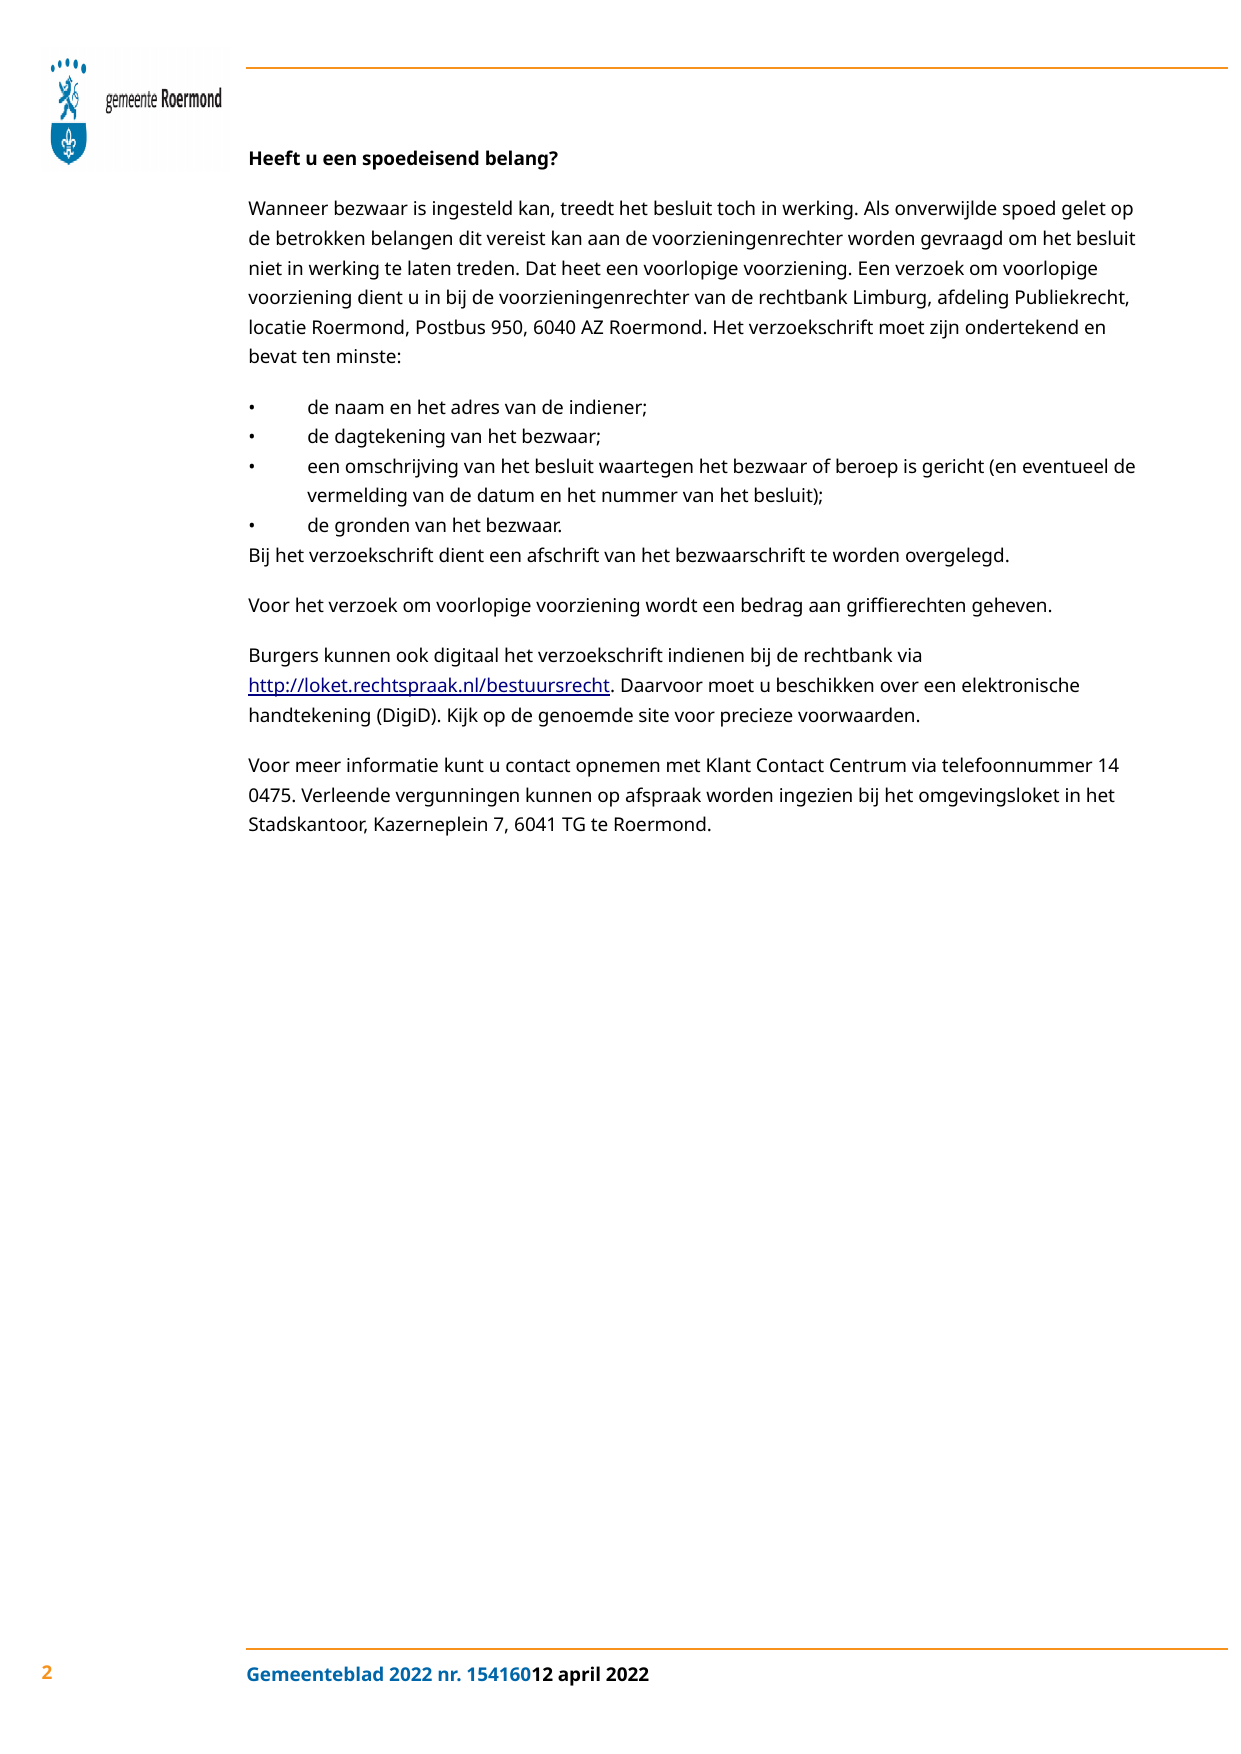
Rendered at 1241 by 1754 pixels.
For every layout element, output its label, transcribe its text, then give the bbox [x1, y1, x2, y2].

text Voor het verzoek om voorlopige voorziening wordt een bedrag aan griffierechten geheven. [248, 592, 1152, 618]
text Bij het verzoekschrift dient een afschrift van het bezwaarschrift te worden overgelegd. [248, 542, 1152, 568]
list de gronden van het bezwaar. [248, 512, 1152, 538]
text Wanneer bezwaar is ingesteld kan, treedt het besluit toch in werking. Als onverwijlde spoed gelet op de betrokken belangen dit vereist kan aan de voorzieningenrechter worden gevraagd om het besluit niet in werking te laten treden. Dat heet een voorlopige voorziening. Een verzoek om voorlopige voorziening dient u in bij de voorzieningenrechter van de rechtbank Limburg, afdeling Publiekrecht, locatie Roermond, Postbus 950, 6040 AZ Roermond. Het verzoekschrift moet zijn ondertekend en bevat ten minste: [248, 196, 1152, 369]
picture [41, 47, 231, 172]
text Heeft u een spoedeisend belang? [248, 145, 1152, 171]
text Voor meer informatie kunt u contact opnemen met Klant Contact Centrum via telefoonnummer 14 0475. Verleende vergunningen kunnen op afspraak worden ingezien bij het omgevingsloket in het Stadskantoor, Kazerneplein 7, 6041 TG te Roermond. [248, 752, 1152, 837]
list een omschrijving van het besluit waartegen het bezwaar of beroep is gericht (en eventueel de vermelding van de datum en het nummer van het besluit); [248, 453, 1152, 508]
list de naam en het adres van de indiener; [248, 394, 1152, 420]
text Burgers kunnen ook digitaal het verzoekschrift indienen bij de rechtbank via http://loket.rechtspraak.nl/bestuursrecht. Daarvoor moet u beschikken over een elektronische handtekening (DigiD). Kijk op de genoemde site voor precieze voorwaarden. [248, 643, 1152, 728]
list de dagtekening van het bezwaar; [248, 423, 1152, 449]
